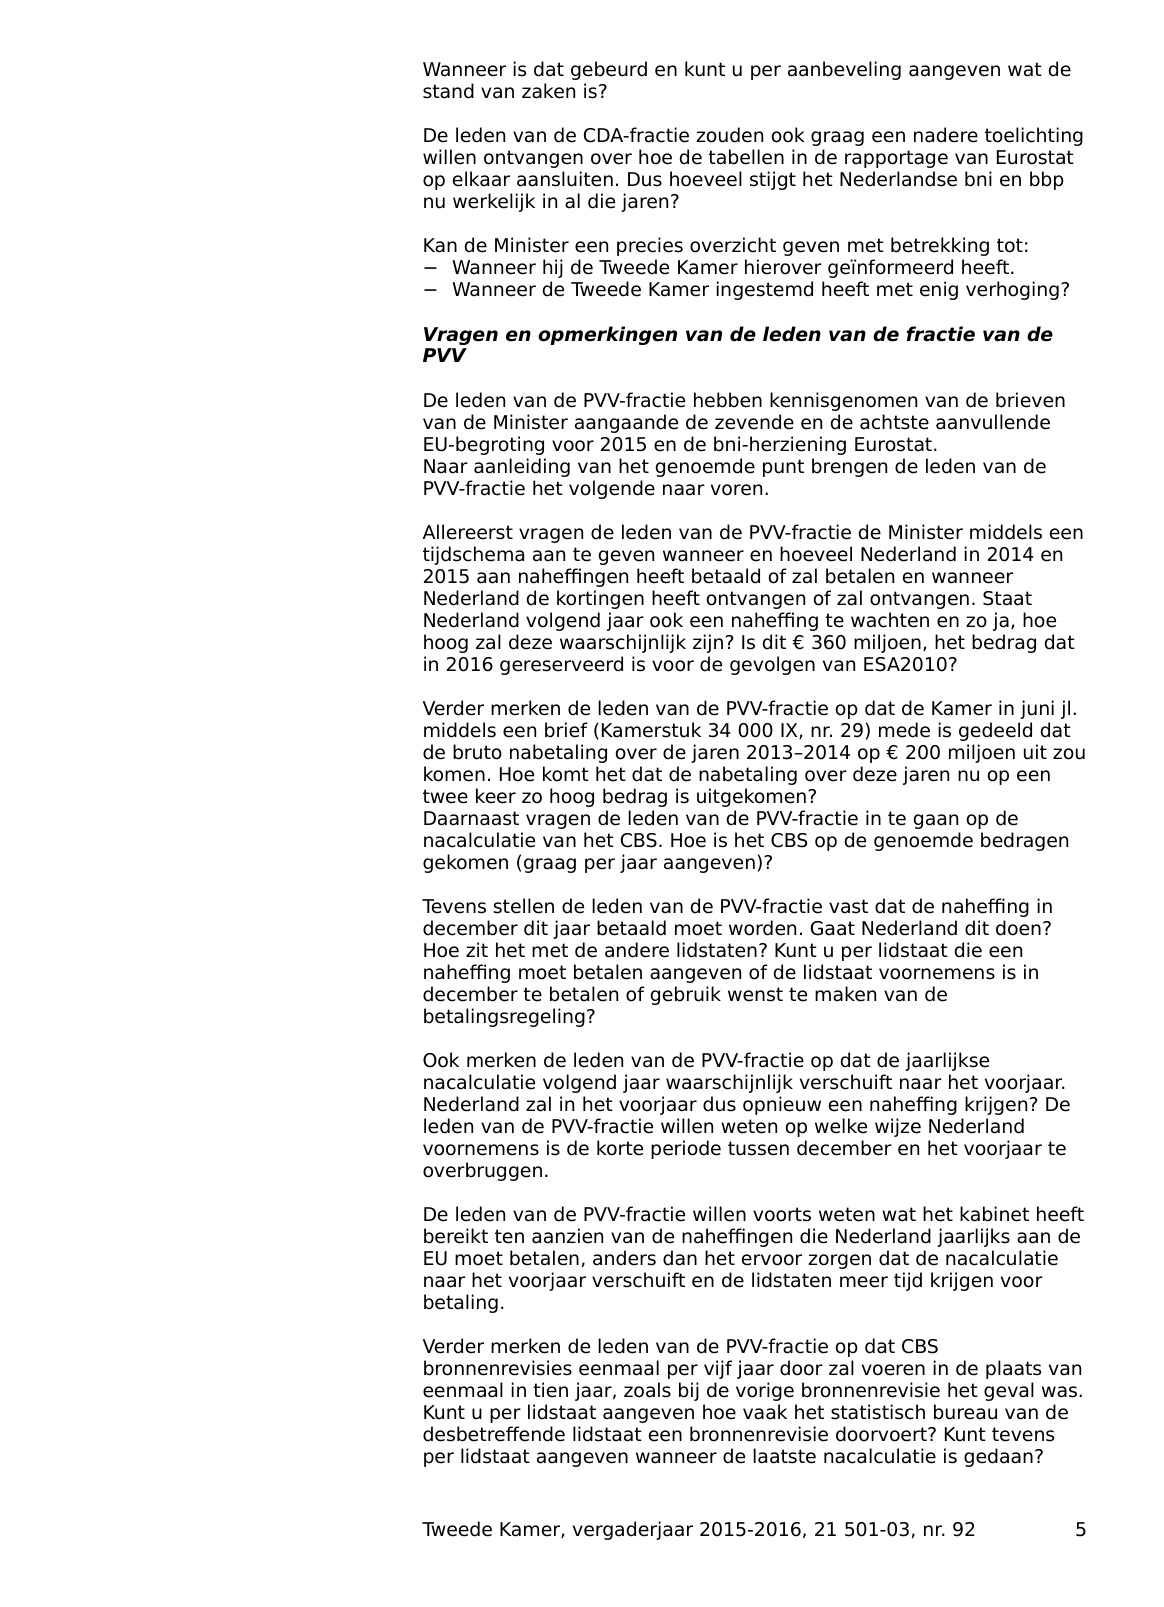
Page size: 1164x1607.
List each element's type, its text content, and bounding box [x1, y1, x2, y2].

text Naar aanleiding van het genoemde punt brengen de leden van de PVV-fractie het volgende naar voren. [422, 456, 1087, 499]
text Verder merken de leden van de PVV-fractie op dat de Kamer in juni jl. middels een brief (Kamerstuk 34 000 IX, nr. 29) mede is gedeeld dat de bruto nabetaling over de jaren 2013–2014 op € 200 miljoen uit zou komen. Hoe komt het dat de nabetaling over deze jaren nu op een twee keer zo hoog bedrag is uitgekomen? [422, 698, 1087, 808]
text − Wanneer de Tweede Kamer ingestemd heeft met enig verhoging? [422, 279, 1087, 301]
text De leden van de PVV-fractie willen voorts weten wat het kabinet heeft bereikt ten aanzien van de naheffingen die Nederland jaarlijks aan de EU moet betalen, anders dan het ervoor zorgen dat de nacalculatie naar het voorjaar verschuift en de lidstaten meer tijd krijgen voor betaling. [422, 1204, 1087, 1314]
subtitle Vragen en opmerkingen van de leden van de fractie van de PVV [422, 323, 1087, 367]
text − Wanneer hij de Tweede Kamer hierover geïnformeerd heeft. [422, 257, 1087, 279]
text Tevens stellen de leden van de PVV-fractie vast dat de naheffing in december dit jaar betaald moet worden. Gaat Nederland dit doen? Hoe zit het met de andere lidstaten? Kunt u per lidstaat die een naheffing moet betalen aangeven of de lidstaat voornemens is in december te betalen of gebruik wenst te maken van de betalingsregeling? [422, 896, 1087, 1028]
text Daarnaast vragen de leden van de PVV-fractie in te gaan op de nacalculatie van het CBS. Hoe is het CBS op de genoemde bedragen gekomen (graag per jaar aangeven)? [422, 808, 1087, 873]
text Kan de Minister een precies overzicht geven met betrekking tot: [422, 235, 1087, 257]
text De leden van de PVV-fractie hebben kennisgenomen van de brieven van de Minister aangaande de zevende en de achtste aanvullende EU-begroting voor 2015 en de bni-herziening Eurostat. [422, 389, 1087, 456]
text Ook merken de leden van de PVV-fractie op dat de jaarlijkse nacalculatie volgend jaar waarschijnlijk verschuift naar het voorjaar. Nederland zal in het voorjaar dus opnieuw een naheffing krijgen? De leden van de PVV-fractie willen weten op welke wijze Nederland voornemens is de korte periode tussen december en het voorjaar te overbruggen. [422, 1050, 1087, 1182]
text Verder merken de leden van de PVV-fractie op dat CBS bronnenrevisies eenmaal per vijf jaar door zal voeren in de plaats van eenmaal in tien jaar, zoals bij de vorige bronnenrevisie het geval was. Kunt u per lidstaat aangeven hoe vaak het statistisch bureau van de desbetreffende lidstaat een bronnenrevisie doorvoert? Kunt tevens per lidstaat aangeven wanneer de laatste nacalculatie is gedaan? [422, 1336, 1087, 1468]
text De leden van de CDA-fractie zouden ook graag een nadere toelichting willen ontvangen over hoe de tabellen in de rapportage van Eurostat op elkaar aansluiten. Dus hoeveel stijgt het Nederlandse bni en bbp nu werkelijk in al die jaren? [422, 125, 1087, 213]
text Wanneer is dat gebeurd en kunt u per aanbeveling aangeven wat de stand van zaken is? [422, 59, 1087, 103]
text Allereerst vragen de leden van de PVV-fractie de Minister middels een tijdschema aan te geven wanneer en hoeveel Nederland in 2014 en 2015 aan naheffingen heeft betaald of zal betalen en wanneer Nederland de kortingen heeft ontvangen of zal ontvangen. Staat Nederland volgend jaar ook een naheffing te wachten en zo ja, hoe hoog zal deze waarschijnlijk zijn? Is dit € 360 miljoen, het bedrag dat in 2016 gereserveerd is voor de gevolgen van ESA2010? [422, 522, 1087, 676]
